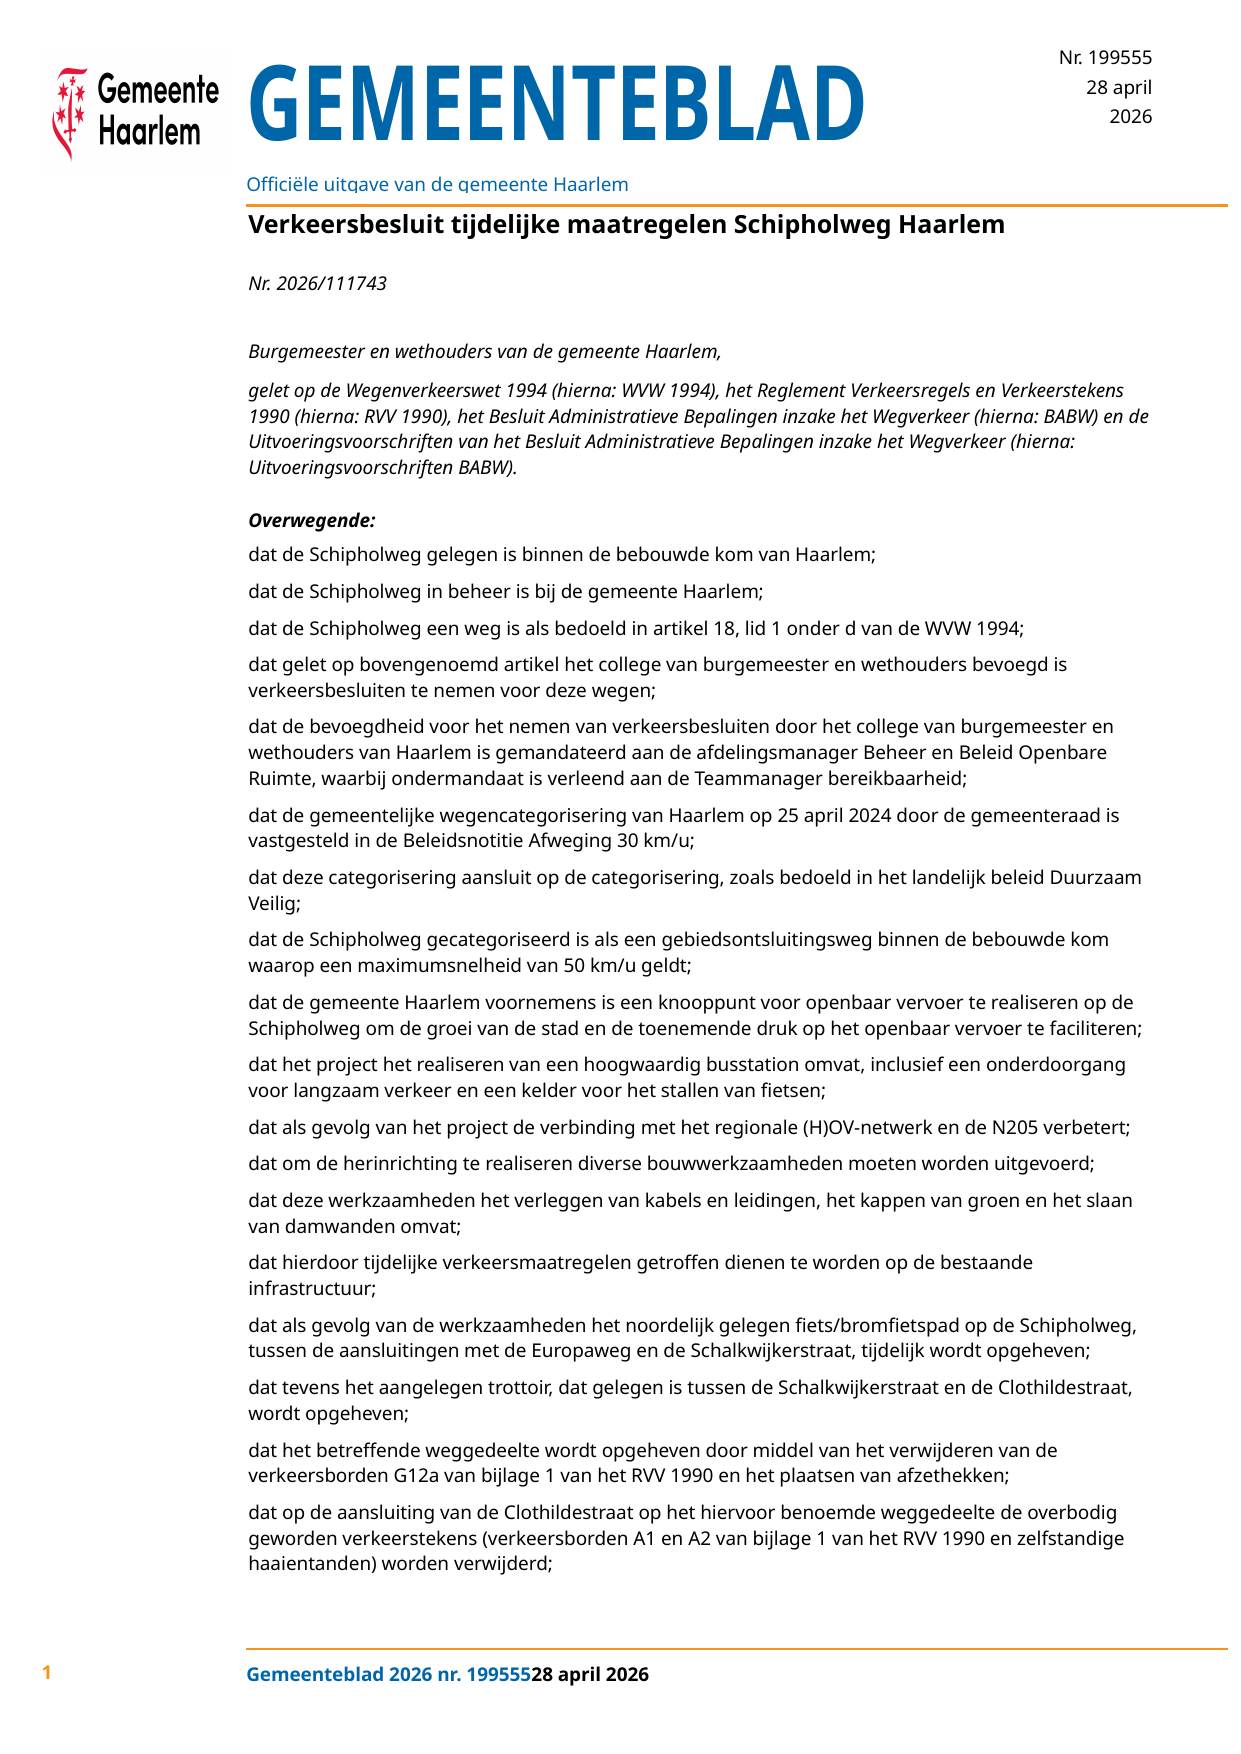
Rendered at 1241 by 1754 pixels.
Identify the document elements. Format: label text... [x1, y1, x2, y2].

picture [41, 47, 231, 172]
text gelet op de Wegenverkeerswet 1994 (hierna: WVW 1994), het Reglement Verkeersregels en Verkeerstekens 1990 (hierna: RVV 1990), het Besluit Administratieve Bepalingen inzake het Wegverkeer (hierna: BABW) en de Uitvoeringsvoorschriften van het Besluit Administratieve Bepalingen inzake het Wegverkeer (hierna: Uitvoeringsvoorschriften BABW). [248, 377, 1152, 480]
text dat gelet op bovengenoemd artikel het college van burgemeester en wethouders bevoegd is verkeersbesluiten te nemen voor deze wegen; [248, 651, 1152, 703]
text dat als gevolg van de werkzaamheden het noordelijk gelegen fiets/bromfietspad op de Schipholweg, tussen de aansluitingen met de Europaweg en de Schalkwijkerstraat, tijdelijk wordt opgeheven; [248, 1312, 1152, 1363]
text dat de Schipholweg in beheer is bij de gemeente Haarlem; [248, 578, 1152, 604]
text Verkeersbesluit tijdelijke maatregelen Schipholweg Haarlem [248, 207, 1152, 241]
text Burgemeester en wethouders van de gemeente Haarlem, [248, 338, 1152, 364]
text Nr. 2026/111743 [248, 270, 1152, 296]
text dat deze werkzaamheden het verleggen van kabels en leidingen, het kappen van groen en het slaan van damwanden omvat; [248, 1187, 1152, 1239]
text dat de bevoegdheid voor het nemen van verkeersbesluiten door het college van burgemeester en wethouders van Haarlem is gemandateerd aan de afdelingsmanager Beheer en Beleid Openbare Ruimte, waarbij ondermandaat is verleend aan de Teammanager bereikbaarheid; [248, 714, 1152, 791]
text dat de gemeentelijke wegencategorisering van Haarlem op 25 april 2024 door de gemeenteraad is vastgesteld in de Beleidsnotitie Afweging 30 km/u; [248, 802, 1152, 853]
text dat tevens het aangelegen trottoir, dat gelegen is tussen de Schalkwijkerstraat en de Clothildestraat, wordt opgeheven; [248, 1374, 1152, 1426]
text dat de Schipholweg gelegen is binnen de bebouwde kom van Haarlem; [248, 541, 1152, 567]
text dat de Schipholweg gecategoriseerd is als een gebiedsontsluitingsweg binnen de bebouwde kom waarop een maximumsnelheid van 50 km/u geldt; [248, 927, 1152, 978]
text dat op de aansluiting van de Clothildestraat op het hiervoor benoemde weggedeelte de overbodig geworden verkeerstekens (verkeersborden A1 en A2 van bijlage 1 van het RVV 1990 en zelfstandige haaientanden) worden verwijderd; [248, 1499, 1152, 1576]
text dat deze categorisering aansluit op de categorisering, zoals bedoeld in het landelijk beleid Duurzaam Veilig; [248, 864, 1152, 916]
text dat het project het realiseren van een hoogwaardig busstation omvat, inclusief een onderdoorgang voor langzaam verkeer en een kelder voor het stallen van fietsen; [248, 1051, 1152, 1103]
text Overwegende: [248, 507, 1152, 533]
text dat om de herinrichting te realiseren diverse bouwwerkzaamheden moeten worden uitgevoerd; [248, 1151, 1152, 1176]
text dat de Schipholweg een weg is als bedoeld in artikel 18, lid 1 onder d van de WVW 1994; [248, 615, 1152, 640]
text dat als gevolg van het project de verbinding met het regionale (H)OV-netwerk en de N205 verbetert; [248, 1114, 1152, 1139]
text dat hierdoor tijdelijke verkeersmaatregelen getroffen dienen te worden op de bestaande infrastructuur; [248, 1249, 1152, 1301]
text dat de gemeente Haarlem voornemens is een knooppunt voor openbaar vervoer te realiseren op de Schipholweg om de groei van de stad en de toenemende druk op het openbaar vervoer te faciliteren; [248, 989, 1152, 1041]
text dat het betreffende weggedeelte wordt opgeheven door middel van het verwijderen van de verkeersborden G12a van bijlage 1 van het RVV 1990 en het plaatsen van afzethekken; [248, 1437, 1152, 1488]
